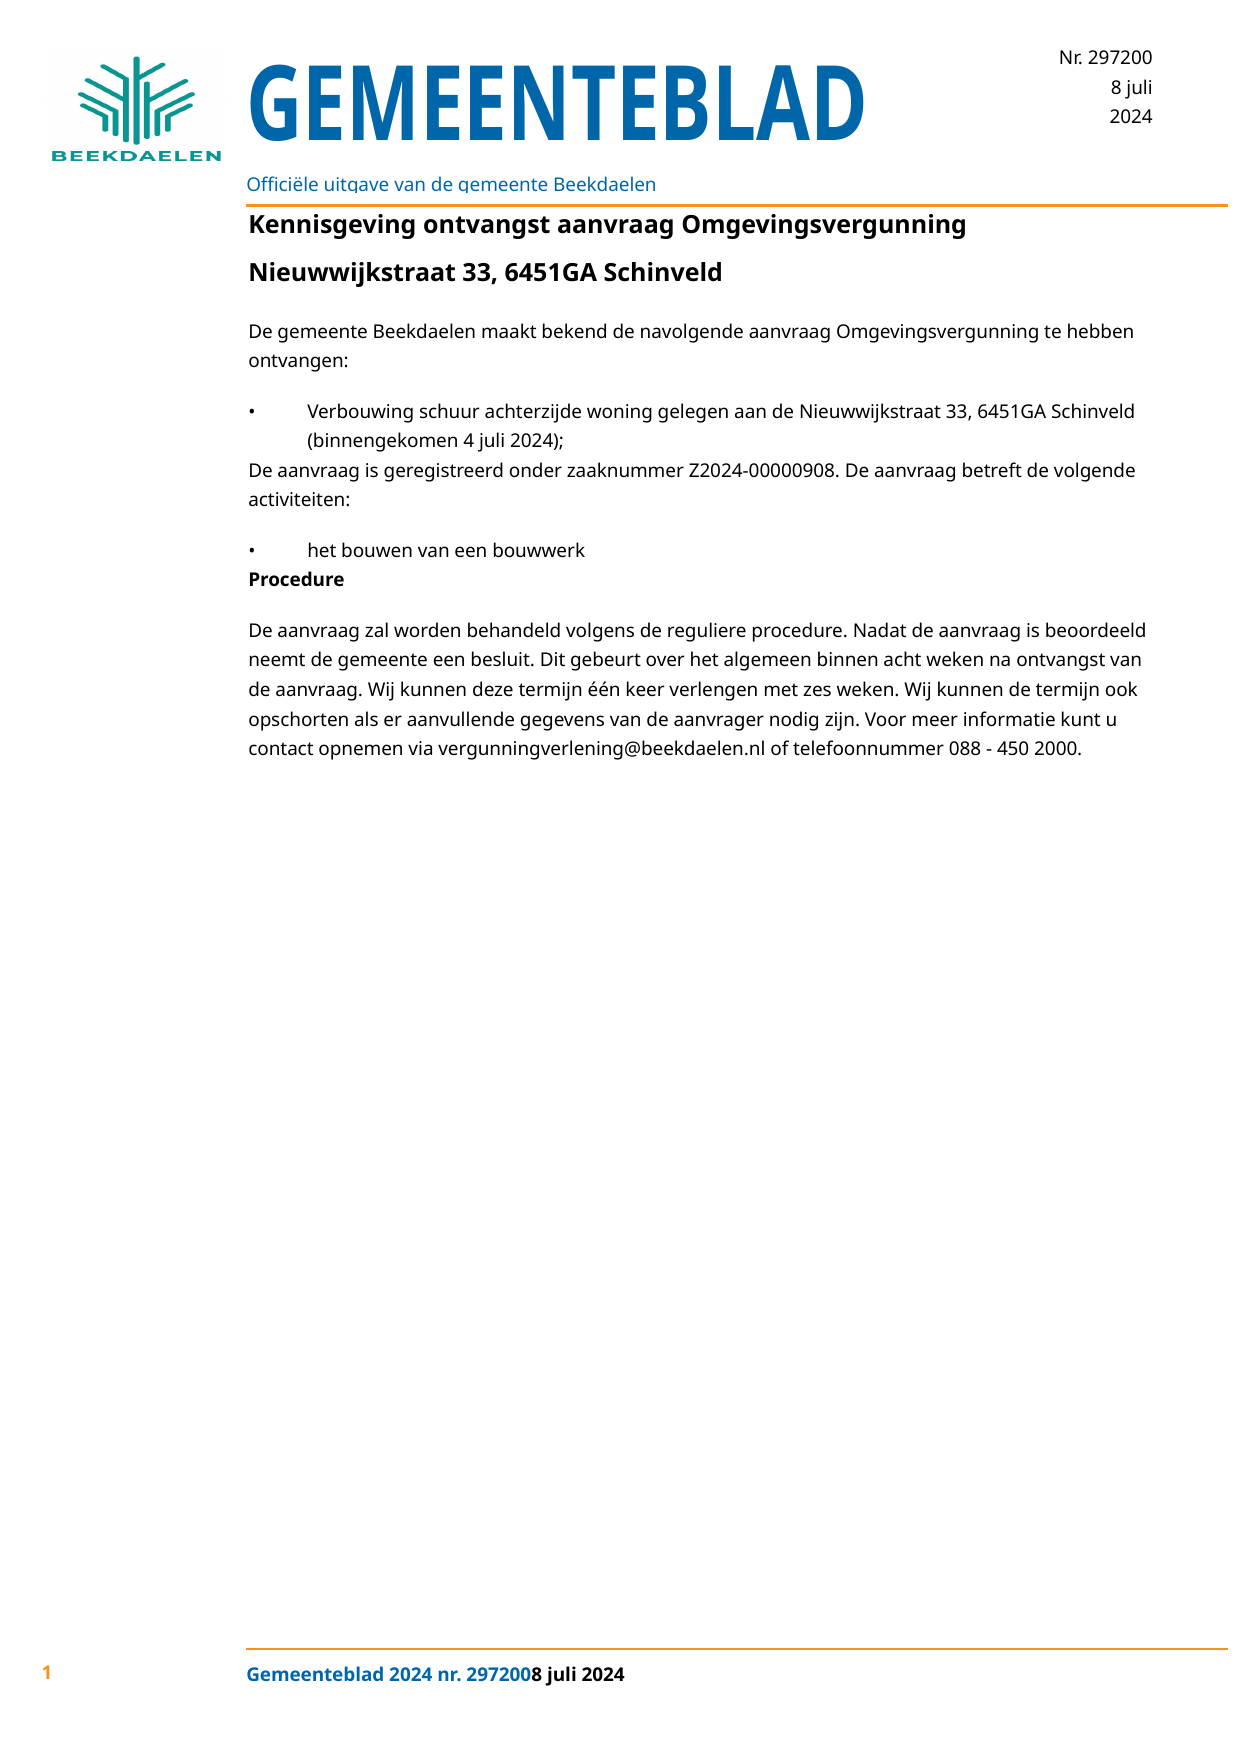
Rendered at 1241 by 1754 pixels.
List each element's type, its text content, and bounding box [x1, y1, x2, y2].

text De aanvraag is geregistreerd onder zaaknummer Z2024-00000908. De aanvraag betreft de volgende activiteiten: [248, 457, 1152, 512]
list het bouwen van een bouwwerk [248, 537, 1152, 563]
picture [41, 47, 231, 172]
text Kennisgeving ontvangst aanvraag Omgevingsvergunning Nieuwwijkstraat 33, 6451GA Schinveld [248, 207, 1152, 288]
text Procedure [248, 567, 1152, 592]
list Verbouwing schuur achterzijde woning gelegen aan de Nieuwwijkstraat 33, 6451GA Schinveld (binnengekomen 4 juli 2024); [248, 398, 1152, 453]
text De aanvraag zal worden behandeld volgens de reguliere procedure. Nadat de aanvraag is beoordeeld neemt de gemeente een besluit. Dit gebeurt over het algemeen binnen acht weken na ontvangst van de aanvraag. Wij kunnen deze termijn één keer verlengen met zes weken. Wij kunnen de termijn ook opschorten als er aanvullende gegevens van de aanvrager nodig zijn. Voor meer informatie kunt u contact opnemen via vergunningverlening@beekdaelen.nl of telefoonnummer 088 - 450 2000. [248, 617, 1152, 761]
text De gemeente Beekdaelen maakt bekend de navolgende aanvraag Omgevingsvergunning te hebben ontvangen: [248, 318, 1152, 373]
